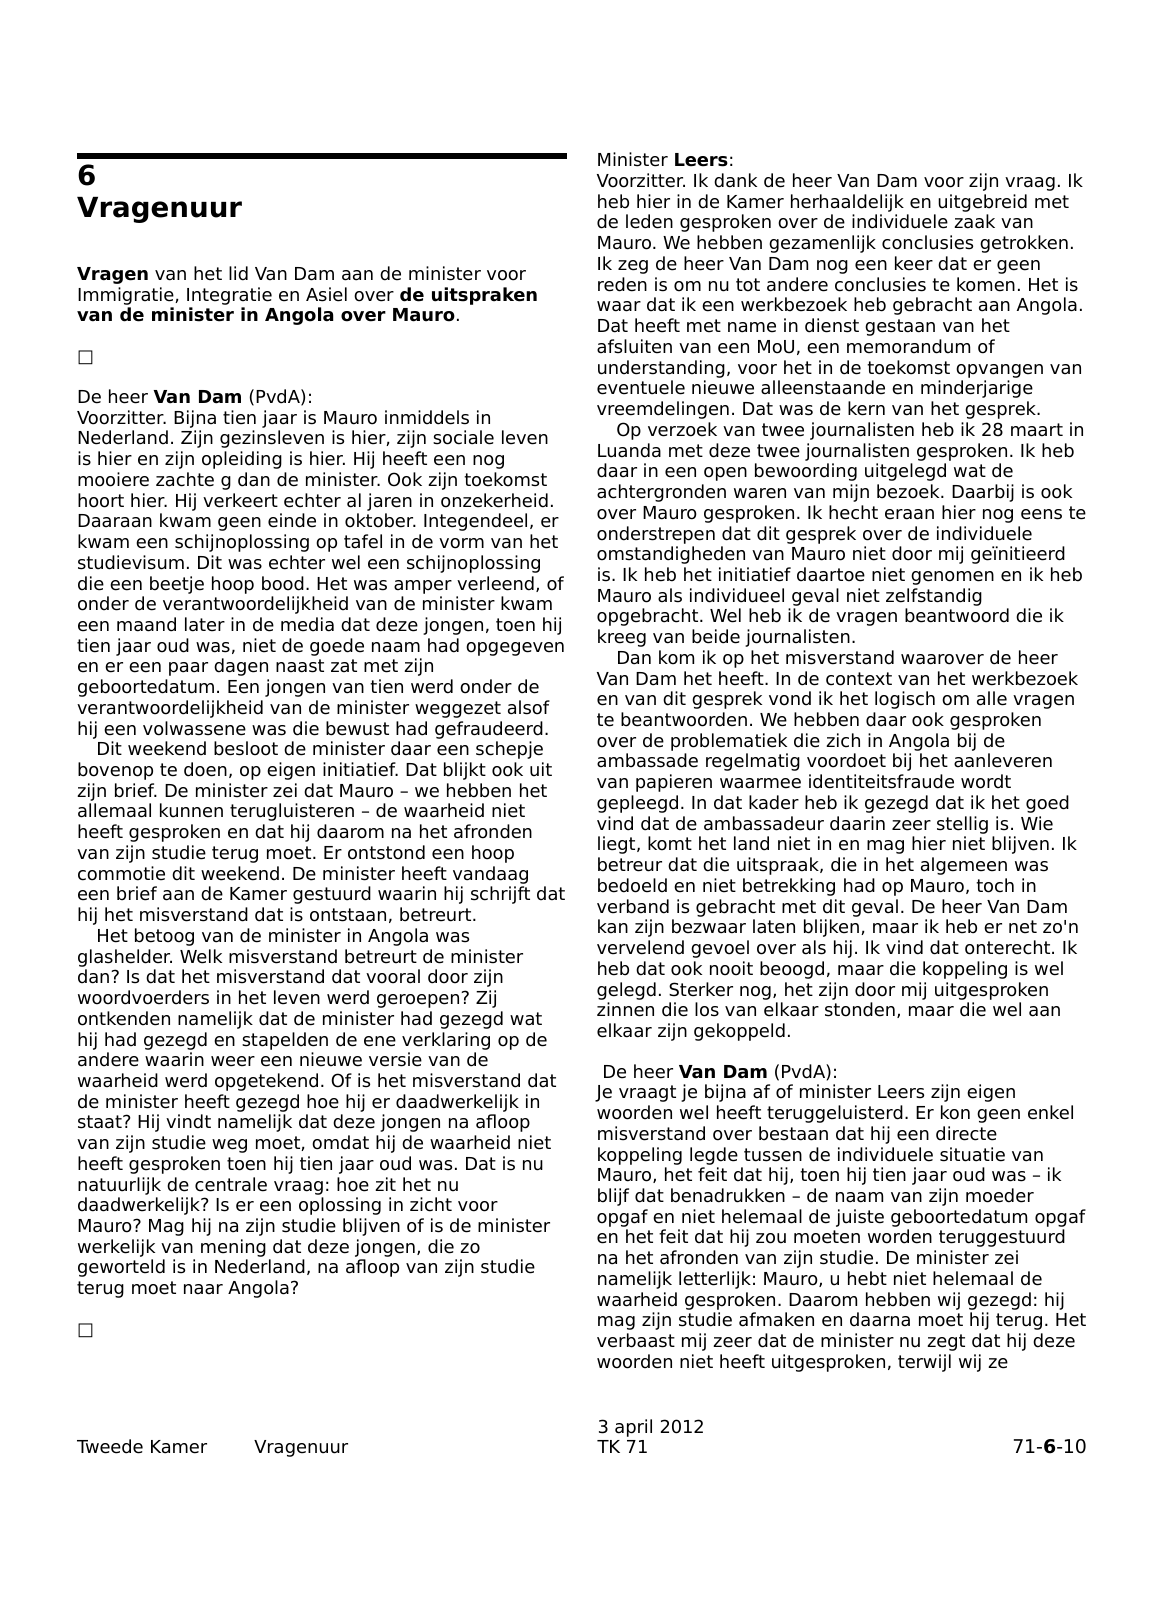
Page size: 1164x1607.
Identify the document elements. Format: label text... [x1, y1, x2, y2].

text Je vraagt je bijna af of minister Leers zijn eigen woorden wel heeft teruggeluisterd. Er kon geen enkel misverstand over bestaan dat hij een directe koppeling legde tussen de individuele situatie van Mauro, het feit dat hij, toen hij tien jaar oud was – ik blijf dat benadrukken – de naam van zijn moeder opgaf en niet helemaal de juiste geboortedatum opgaf en het feit dat hij zou moeten worden teruggestuurd na het afronden van zijn studie. De minister zei namelijk letterlijk: Mauro, u hebt niet helemaal de waarheid gesproken. Daarom hebben wij gezegd: hij mag zijn studie afmaken en daarna moet hij terug. Het verbaast mij zeer dat de minister nu zegt dat hij deze woorden niet heeft uitgesproken, terwijl wij ze [596, 1082, 1087, 1372]
text Dit weekend besloot de minister daar een schepje bovenop te doen, op eigen initiatief. Dat blijkt ook uit zijn brief. De minister zei dat Mauro – we hebben het allemaal kunnen terugluisteren – de waarheid niet heeft gesproken en dat hij daarom na het afronden van zijn studie terug moet. Er ontstond een hoop commotie dit weekend. De minister heeft vandaag een brief aan de Kamer gestuurd waarin hij schrijft dat hij het misverstand dat is ontstaan, betreurt. [77, 739, 567, 926]
text Minister Leers: [596, 150, 1087, 171]
text De heer Van Dam (PvdA): [77, 387, 567, 407]
text □ [77, 346, 567, 367]
text □ [77, 1319, 567, 1339]
text Vragen van het lid Van Dam aan de minister voor Immigratie, Integratie en Asiel over de uitspraken van de minister in Angola over Mauro. [77, 264, 567, 326]
text De heer Van Dam (PvdA): [596, 1062, 1087, 1082]
text Voorzitter. Ik dank de heer Van Dam voor zijn vraag. Ik heb hier in de Kamer herhaaldelijk en uitgebreid met de leden gesproken over de individuele zaak van Mauro. We hebben gezamenlijk conclusies getrokken. Ik zeg de heer Van Dam nog een keer dat er geen reden is om nu tot andere conclusies te komen. Het is waar dat ik een werkbezoek heb gebracht aan Angola. Dat heeft met name in dienst gestaan van het afsluiten van een MoU, een memorandum of understanding, voor het in de toekomst opvangen van eventuele nieuwe alleenstaande en minderjarige vreemdelingen. Dat was de kern van het gesprek. [596, 171, 1087, 420]
text Voorzitter. Bijna tien jaar is Mauro inmiddels in Nederland. Zijn gezinsleven is hier, zijn sociale leven is hier en zijn opleiding is hier. Hij heeft een nog mooiere zachte g dan de minister. Ook zijn toekomst hoort hier. Hij verkeert echter al jaren in onzekerheid. Daaraan kwam geen einde in oktober. Integendeel, er kwam een schijnoplossing op tafel in de vorm van het studievisum. Dit was echter wel een schijnoplossing die een beetje hoop bood. Het was amper verleend, of onder de verantwoordelijkheid van de minister kwam een maand later in de media dat deze jongen, toen hij tien jaar oud was, niet de goede naam had opgegeven en er een paar dagen naast zat met zijn geboortedatum. Een jongen van tien werd onder de verantwoordelijkheid van de minister weggezet alsof hij een volwassene was die bewust had gefraudeerd. [77, 407, 567, 739]
title 6 Vragenuur [77, 159, 567, 224]
text Het betoog van de minister in Angola was glashelder. Welk misverstand betreurt de minister dan? Is dat het misverstand dat vooral door zijn woordvoerders in het leven werd geroepen? Zij ontkenden namelijk dat de minister had gezegd wat hij had gezegd en stapelden de ene verklaring op de andere waarin weer een nieuwe versie van de waarheid werd opgetekend. Of is het misverstand dat de minister heeft gezegd hoe hij er daadwerkelijk in staat? Hij vindt namelijk dat deze jongen na afloop van zijn studie weg moet, omdat hij de waarheid niet heeft gesproken toen hij tien jaar oud was. Dat is nu natuurlijk de centrale vraag: hoe zit het nu daadwerkelijk? Is er een oplossing in zicht voor Mauro? Mag hij na zijn studie blijven of is de minister werkelijk van mening dat deze jongen, die zo geworteld is in Nederland, na afloop van zijn studie terug moet naar Angola? [77, 926, 567, 1299]
text Dan kom ik op het misverstand waarover de heer Van Dam het heeft. In de context van het werkbezoek en van dit gesprek vond ik het logisch om alle vragen te beantwoorden. We hebben daar ook gesproken over de problematiek die zich in Angola bij de ambassade regelmatig voordoet bij het aanleveren van papieren waarmee identiteitsfraude wordt gepleegd. In dat kader heb ik gezegd dat ik het goed vind dat de ambassadeur daarin zeer stellig is. Wie liegt, komt het land niet in en mag hier niet blijven. Ik betreur dat die uitspraak, die in het algemeen was bedoeld en niet betrekking had op Mauro, toch in verband is gebracht met dit geval. De heer Van Dam kan zijn bezwaar laten blijken, maar ik heb er net zo'n vervelend gevoel over als hij. Ik vind dat onterecht. Ik heb dat ook nooit beoogd, maar die koppeling is wel gelegd. Sterker nog, het zijn door mij uitgesproken zinnen die los van elkaar stonden, maar die wel aan elkaar zijn gekoppeld. [596, 648, 1087, 1042]
text Op verzoek van twee journalisten heb ik 28 maart in Luanda met deze twee journalisten gesproken. Ik heb daar in een open bewoording uitgelegd wat de achtergronden waren van mijn bezoek. Daarbij is ook over Mauro gesproken. Ik hecht eraan hier nog eens te onderstrepen dat dit gesprek over de individuele omstandigheden van Mauro niet door mij geïnitieerd is. Ik heb het initiatief daartoe niet genomen en ik heb Mauro als individueel geval niet zelfstandig opgebracht. Wel heb ik de vragen beantwoord die ik kreeg van beide journalisten. [596, 420, 1087, 648]
